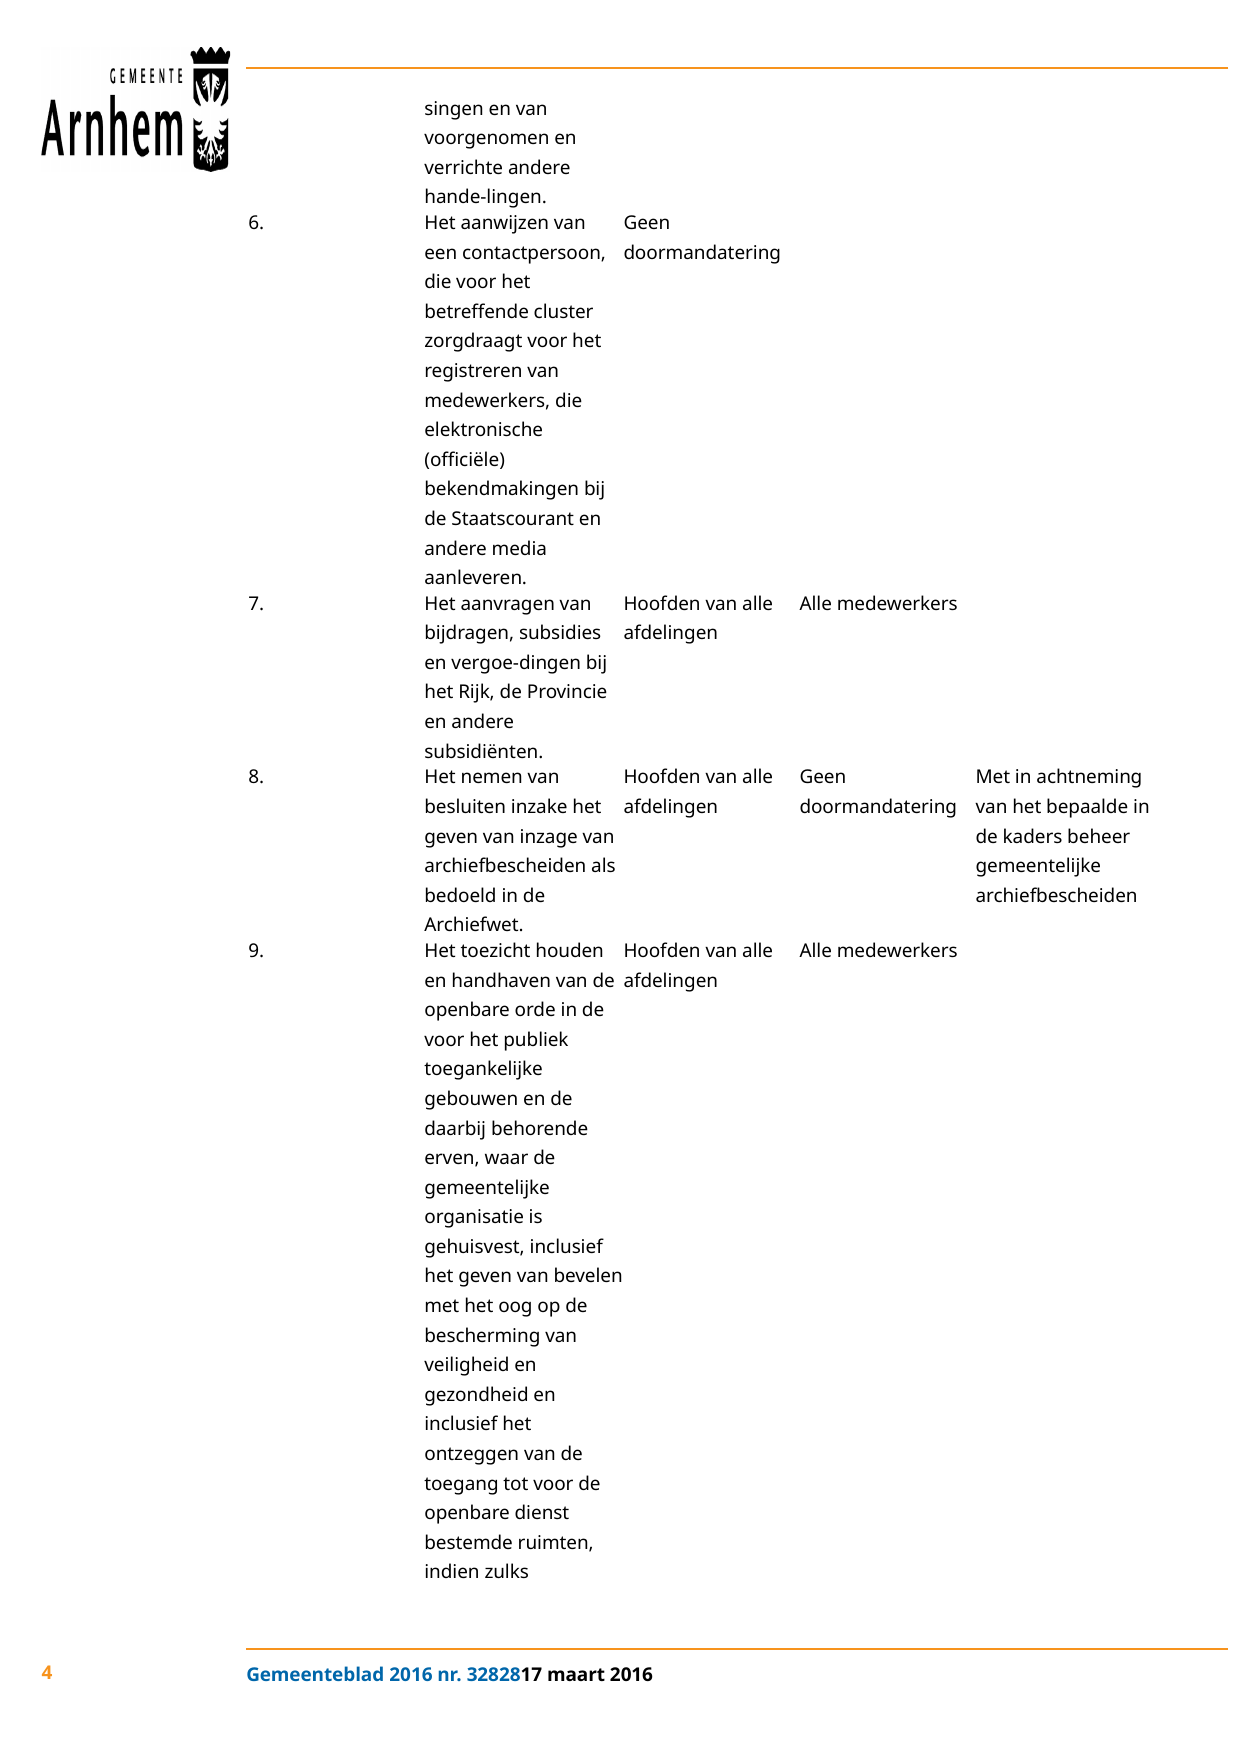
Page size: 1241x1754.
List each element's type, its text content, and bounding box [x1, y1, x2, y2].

table_cell Hoofden van alle afdelingen [623, 764, 799, 937]
table_cell 7. [248, 590, 424, 764]
table_cell 6. [248, 209, 424, 590]
table_cell Geen doormandatering [623, 209, 799, 590]
table_cell [975, 590, 1152, 764]
table_cell Hoofden van alle afdelingen [623, 590, 799, 764]
table_cell [623, 95, 799, 209]
table_cell 8. [248, 764, 424, 937]
table_cell [975, 937, 1152, 1584]
table_cell Het toezicht houden en handhaven van de openbare orde in de voor het publiek toegankelijke gebouwen en de daarbij behorende erven, waar de gemeentelijke organisatie is gehuisvest, inclusief het geven van bevelen met het oog op de bescherming van veiligheid en gezondheid en inclusief het ontzeggen van de toegang tot voor de openbare dienst bestemde ruimten, indien zulks [424, 937, 623, 1584]
table_cell Alle medewerkers [799, 590, 975, 764]
table_cell Het aanwijzen van een contactpersoon, die voor het betreffende cluster zorgdraagt voor het registreren van medewerkers, die elektronische (officiële) bekendmakingen bij de Staatscourant en andere media aanleveren. [424, 209, 623, 590]
table_cell [248, 95, 424, 209]
table_cell 9. [248, 937, 424, 1584]
table_cell [799, 95, 975, 209]
table_cell [975, 209, 1152, 590]
table_cell Alle medewerkers [799, 937, 975, 1584]
picture [41, 47, 231, 172]
table_cell Geen doormandatering [799, 764, 975, 937]
table_cell Het aanvragen van bijdragen, subsidies en vergoe-dingen bij het Rijk, de Provincie en andere subsidiënten. [424, 590, 623, 764]
table_cell Met in achtneming van het bepaalde in de kaders beheer gemeentelijke archiefbescheiden [975, 764, 1152, 937]
table_cell Hoofden van alle afdelingen [623, 937, 799, 1584]
table_cell singen en van voorgenomen en verrichte andere hande-lingen. [424, 95, 623, 209]
table_cell [975, 95, 1152, 209]
table_cell [799, 209, 975, 590]
table_cell Het nemen van besluiten inzake het geven van inzage van archiefbescheiden als bedoeld in de Archiefwet. [424, 764, 623, 937]
